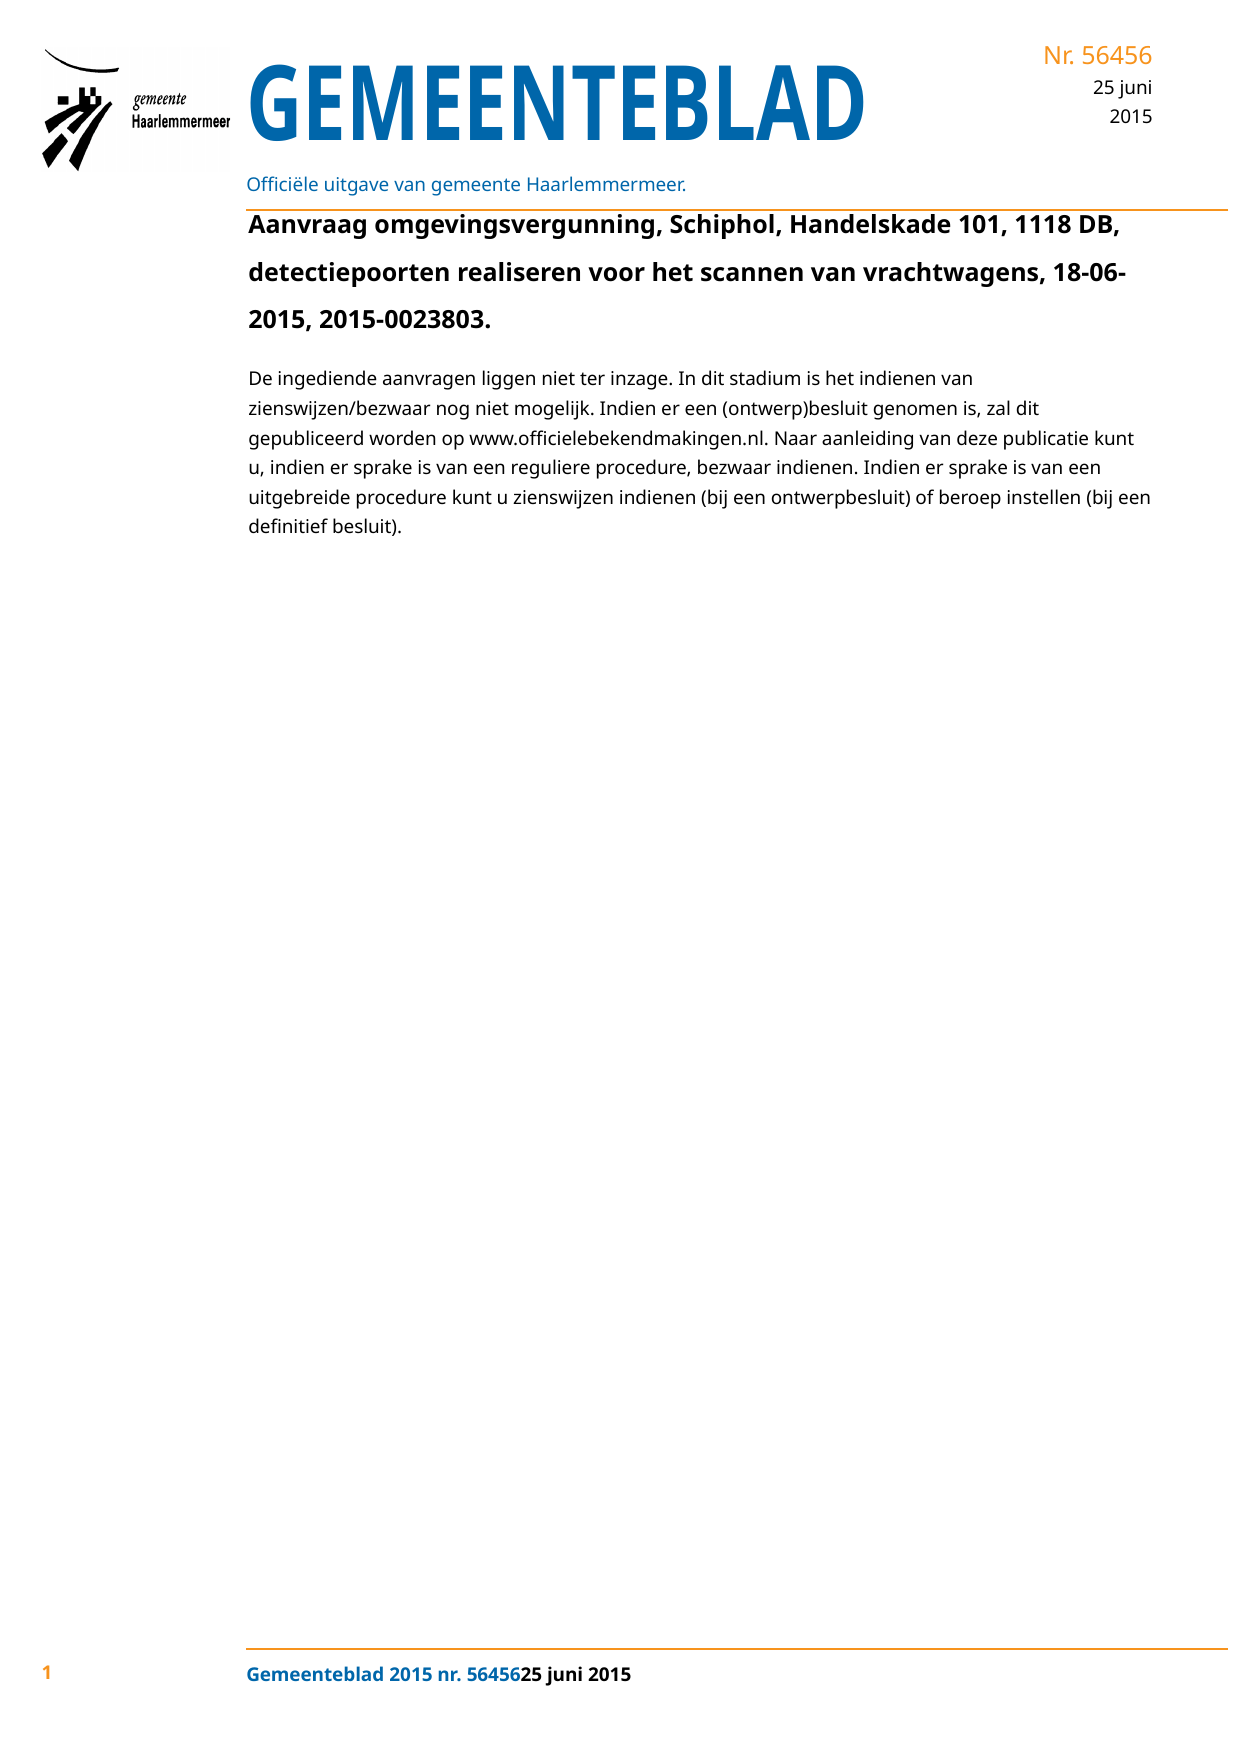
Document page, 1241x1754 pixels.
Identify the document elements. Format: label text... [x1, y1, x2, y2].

text De ingediende aanvragen liggen niet ter inzage. In dit stadium is het indienen van zienswijzen/bezwaar nog niet mogelijk. Indien er een (ontwerp)besluit genomen is, zal dit gepubliceerd worden op www.officielebekendmakingen.nl. Naar aanleiding van deze publicatie kunt u, indien er sprake is van een reguliere procedure, bezwaar indienen. Indien er sprake is van een uitgebreide procedure kunt u zienswijzen indienen (bij een ontwerpbesluit) of beroep instellen (bij een definitief besluit). [248, 366, 1152, 539]
text Aanvraag omgevingsvergunning, Schiphol, Handelskade 101, 1118 DB, detectiepoorten realiseren voor het scannen van vrachtwagens, 18-06-2015, 2015-0023803. [248, 211, 1152, 336]
picture [41, 47, 231, 172]
